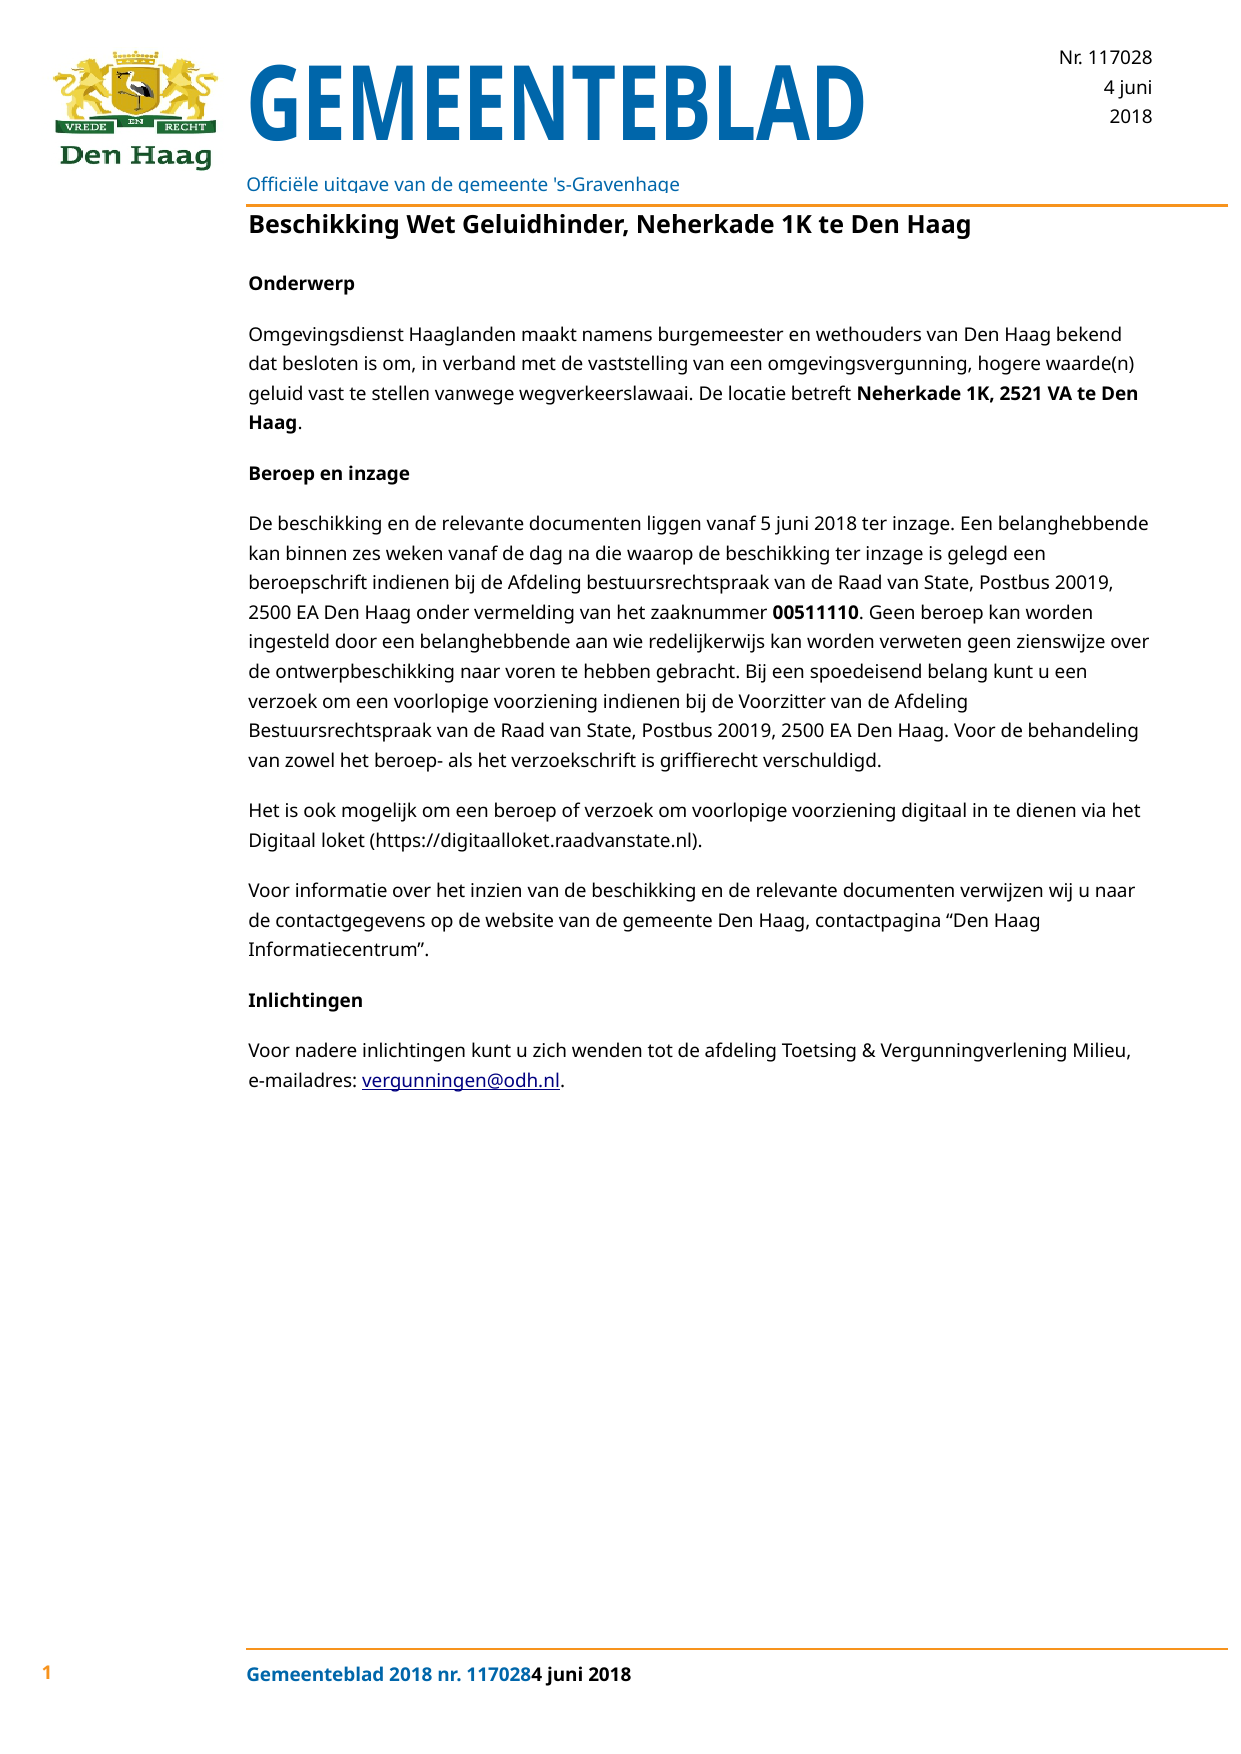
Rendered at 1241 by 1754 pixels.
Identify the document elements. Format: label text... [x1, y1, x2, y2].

text Beroep en inzage [248, 460, 1152, 486]
text De beschikking en de relevante documenten liggen vanaf 5 juni 2018 ter inzage. Een belanghebbende kan binnen zes weken vanaf de dag na die waarop de beschikking ter inzage is gelegd een beroepschrift indienen bij de Afdeling bestuursrechtspraak van de Raad van State, Postbus 20019, 2500 EA Den Haag onder vermelding van het zaaknummer 00511110. Geen beroep kan worden ingesteld door een belanghebbende aan wie redelijkerwijs kan worden verweten geen zienswijze over de ontwerpbeschikking naar voren te hebben gebracht. Bij een spoedeisend belang kunt u een verzoek om een voorlopige voorziening indienen bij de Voorzitter van de Afdeling Bestuursrechtspraak van de Raad van State, Postbus 20019, 2500 EA Den Haag. Voor de behandeling van zowel het beroep- als het verzoekschrift is griffierecht verschuldigd. [248, 510, 1152, 773]
text Onderwerp [248, 270, 1152, 296]
text Inlichtingen [248, 987, 1152, 1013]
text Omgevingsdienst Haaglanden maakt namens burgemeester en wethouders van Den Haag bekend dat besloten is om, in verband met de vaststelling van een omgevingsvergunning, hogere waarde(n) geluid vast te stellen vanwege wegverkeerslawaai. De locatie betreft Neherkade 1K, 2521 VA te Den Haag. [248, 321, 1152, 435]
text Voor nadere inlichtingen kunt u zich wenden tot de afdeling Toetsing & Vergunningverlening Milieu, e-mailadres: vergunningen@odh.nl. [248, 1037, 1152, 1093]
text Het is ook mogelijk om een beroep of verzoek om voorlopige voorziening digitaal in te dienen via het Digitaal loket (https://digitaalloket.raadvanstate.nl). [248, 797, 1152, 853]
text Beschikking Wet Geluidhinder, Neherkade 1K te Den Haag [248, 207, 1152, 241]
text Voor informatie over het inzien van de beschikking en de relevante documenten verwijzen wij u naar de contactgegevens op de website van de gemeente Den Haag, contactpagina “Den Haag Informatiecentrum”. [248, 877, 1152, 962]
picture [41, 47, 231, 172]
